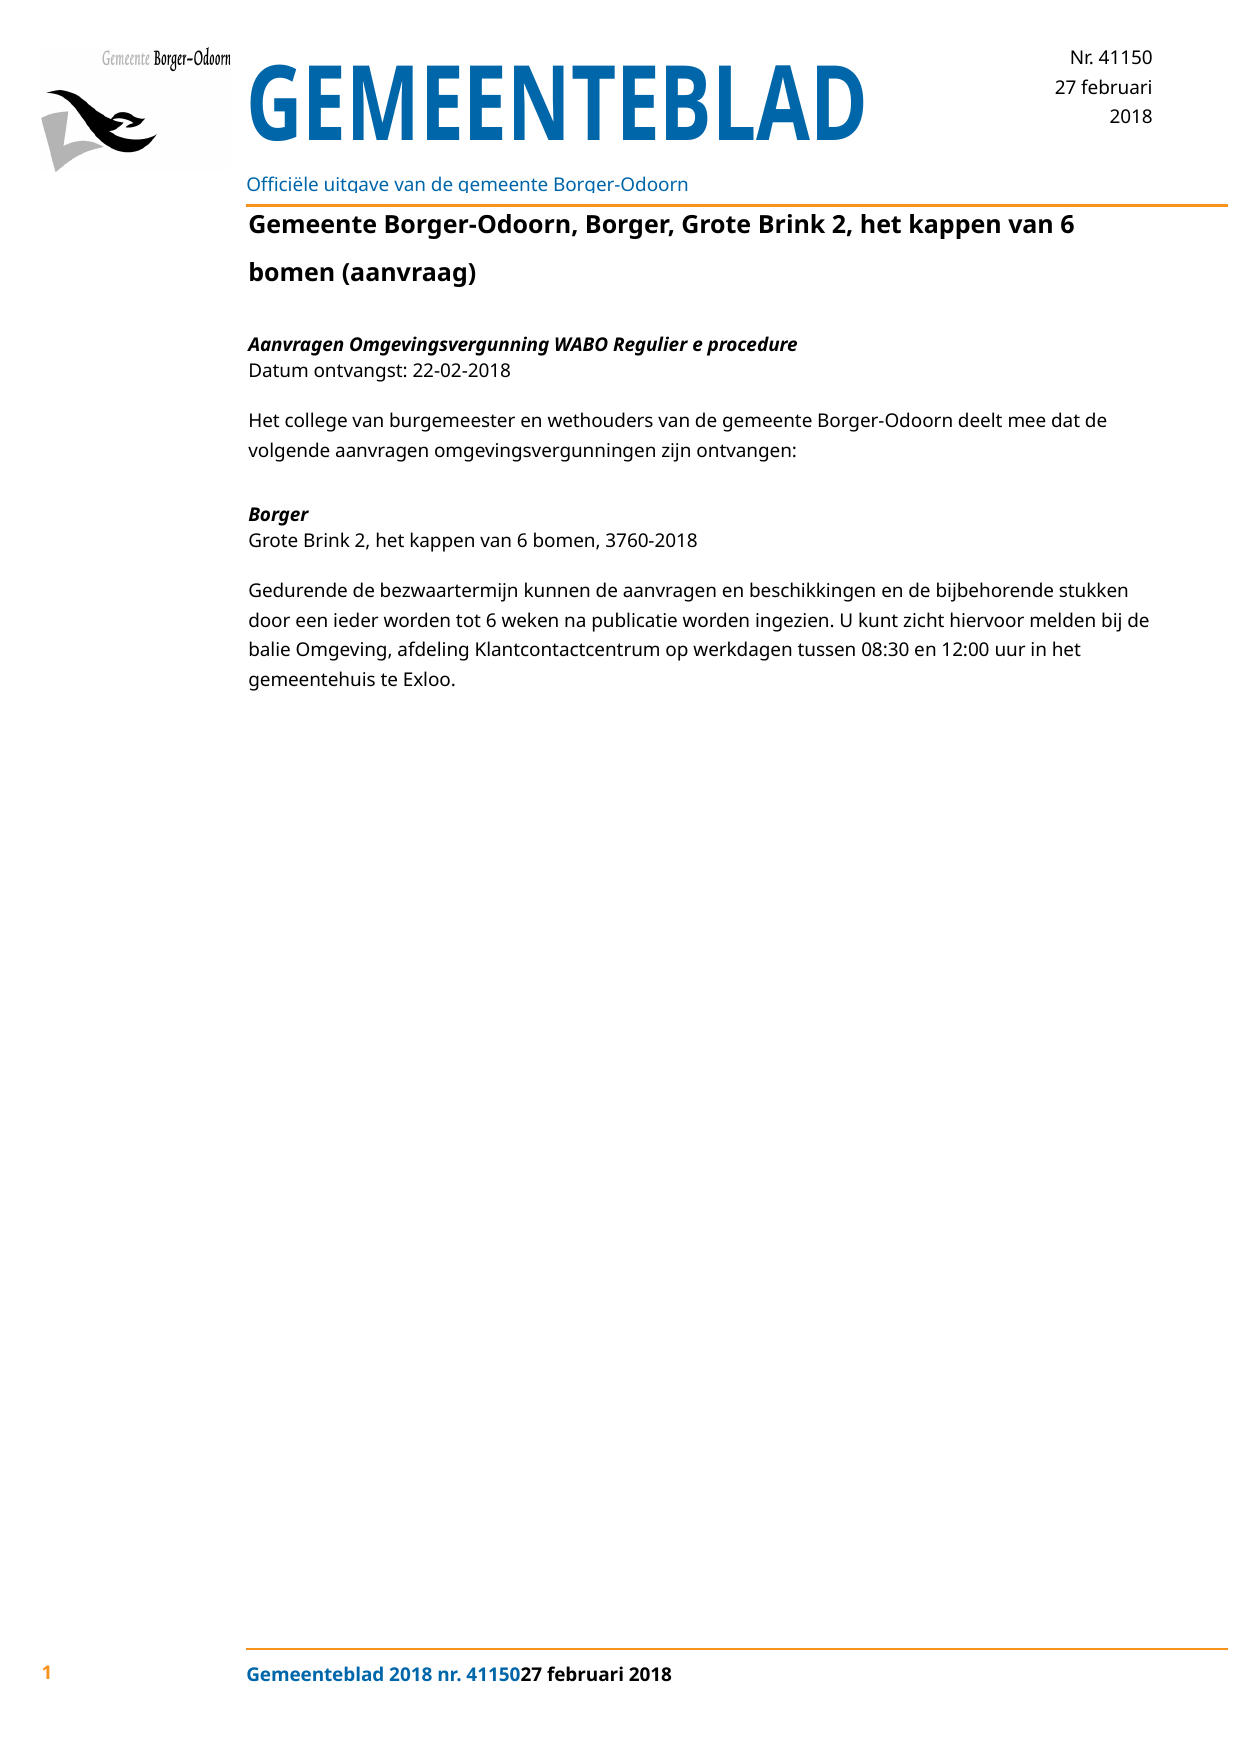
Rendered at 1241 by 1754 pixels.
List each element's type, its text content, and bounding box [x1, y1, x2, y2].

text Gedurende de bezwaartermijn kunnen de aanvragen en beschikkingen en de bijbehorende stukken door een ieder worden tot 6 weken na publicatie worden ingezien. U kunt zicht hiervoor melden bij de balie Omgeving, afdeling Klantcontactcentrum op werkdagen tussen 08:30 en 12:00 uur in het gemeentehuis te Exloo. [248, 577, 1152, 692]
text Borger [248, 501, 1152, 527]
text Aanvragen Omgevingsvergunning WABO Regulier e procedure [248, 331, 1152, 357]
text Het college van burgemeester en wethouders van de gemeente Borger-Odoorn deelt mee dat de volgende aanvragen omgevingsvergunningen zijn ontvangen: [248, 408, 1152, 463]
text Datum ontvangst: 22-02-2018 [248, 357, 1152, 383]
text Gemeente Borger-Odoorn, Borger, Grote Brink 2, het kappen van 6 bomen (aanvraag) [248, 207, 1152, 288]
text Grote Brink 2, het kappen van 6 bomen, 3760-2018 [248, 527, 1152, 553]
picture [41, 47, 231, 172]
